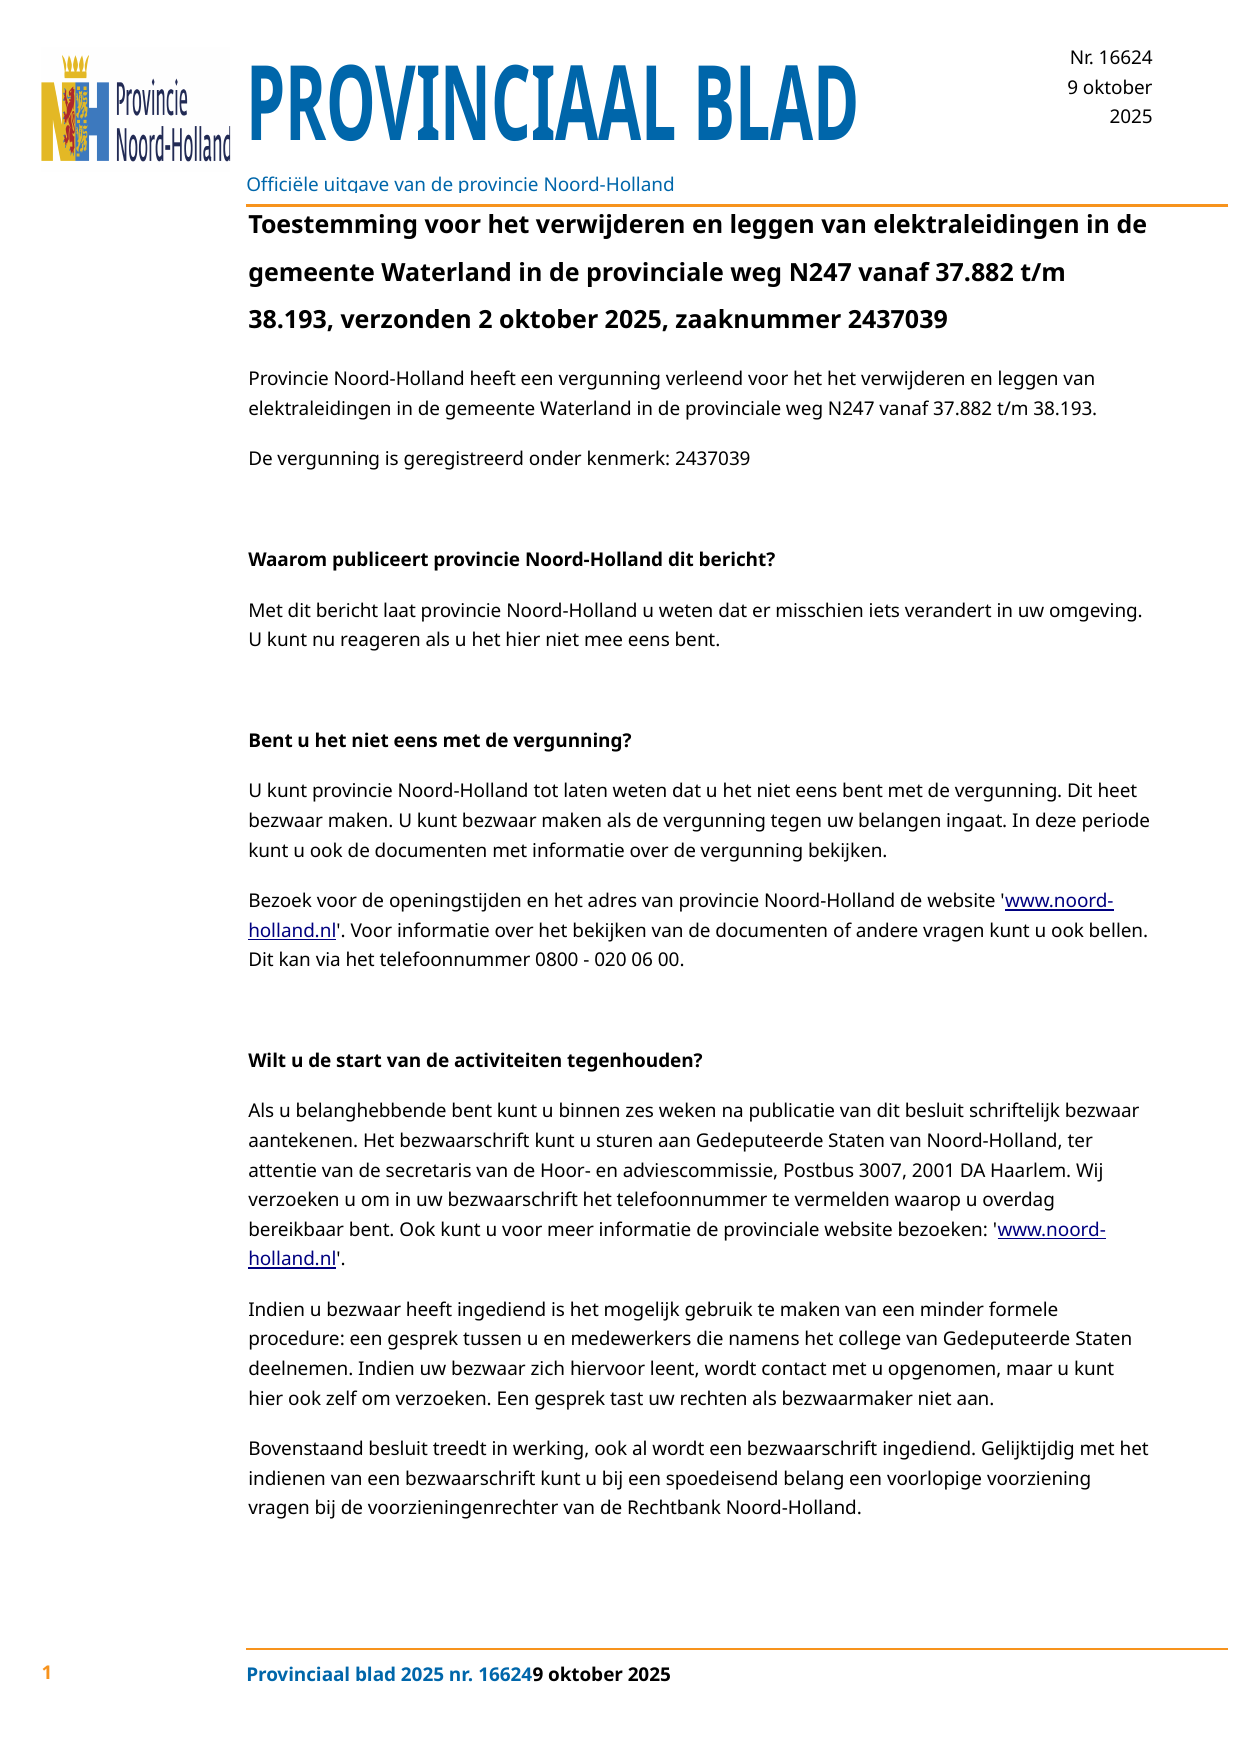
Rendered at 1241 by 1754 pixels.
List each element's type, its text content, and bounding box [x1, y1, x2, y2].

text U kunt provincie Noord-Holland tot laten weten dat u het niet eens bent met de vergunning. Dit heet bezwaar maken. U kunt bezwaar maken als de vergunning tegen uw belangen ingaat. In deze periode kunt u ook de documenten met informatie over de vergunning bekijken. [248, 778, 1152, 862]
text De vergunning is geregistreerd onder kenmerk: 2437039 [248, 446, 1152, 471]
text Bent u het niet eens met de vergunning? [248, 727, 1152, 753]
text Waarom publiceert provincie Noord-Holland dit bericht? [248, 546, 1152, 572]
text Toestemming voor het verwijderen en leggen van elektraleidingen in de gemeente Waterland in de provinciale weg N247 vanaf 37.882 t/m 38.193, verzonden 2 oktober 2025, zaaknummer 2437039 [248, 207, 1152, 336]
text Met dit bericht laat provincie Noord-Holland u weten dat er misschien iets verandert in uw omgeving. U kunt nu reageren als u het hier niet mee eens bent. [248, 597, 1152, 652]
text Bezoek voor de openingstijden en het adres van provincie Noord-Holland de website 'www.noord-holland.nl'. Voor informatie over het bekijken van de documenten of andere vragen kunt u ook bellen. Dit kan via het telefoonnummer 0800 - 020 06 00. [248, 887, 1152, 972]
picture [41, 47, 231, 172]
text Indien u bezwaar heeft ingediend is het mogelijk gebruik te maken van een minder formele procedure: een gesprek tussen u en medewerkers die namens het college van Gedeputeerde Staten deelnemen. Indien uw bezwaar zich hiervoor leent, wordt contact met u opgenomen, maar u kunt hier ook zelf om verzoeken. Een gesprek tast uw rechten als bezwaarmaker niet aan. [248, 1296, 1152, 1410]
text Wilt u de start van de activiteiten tegenhouden? [248, 1047, 1152, 1073]
text Als u belanghebbende bent kunt u binnen zes weken na publicatie van dit besluit schriftelijk bezwaar aantekenen. Het bezwaarschrift kunt u sturen aan Gedeputeerde Staten van Noord-Holland, ter attentie van de secretaris van de Hoor- en adviescommissie, Postbus 3007, 2001 DA Haarlem. Wij verzoeken u om in uw bezwaarschrift het telefoonnummer te vermelden waarop u overdag bereikbaar bent. Ook kunt u voor meer informatie de provinciale website bezoeken: 'www.noord-holland.nl'. [248, 1098, 1152, 1271]
text Bovenstaand besluit treedt in werking, ook al wordt een bezwaarschrift ingediend. Gelijktijdig met het indienen van een bezwaarschrift kunt u bij een spoedeisend belang een voorlopige voorziening vragen bij de voorzieningenrechter van de Rechtbank Noord-Holland. [248, 1435, 1152, 1520]
text Provincie Noord-Holland heeft een vergunning verleend voor het het verwijderen en leggen van elektraleidingen in de gemeente Waterland in de provinciale weg N247 vanaf 37.882 t/m 38.193. [248, 366, 1152, 421]
